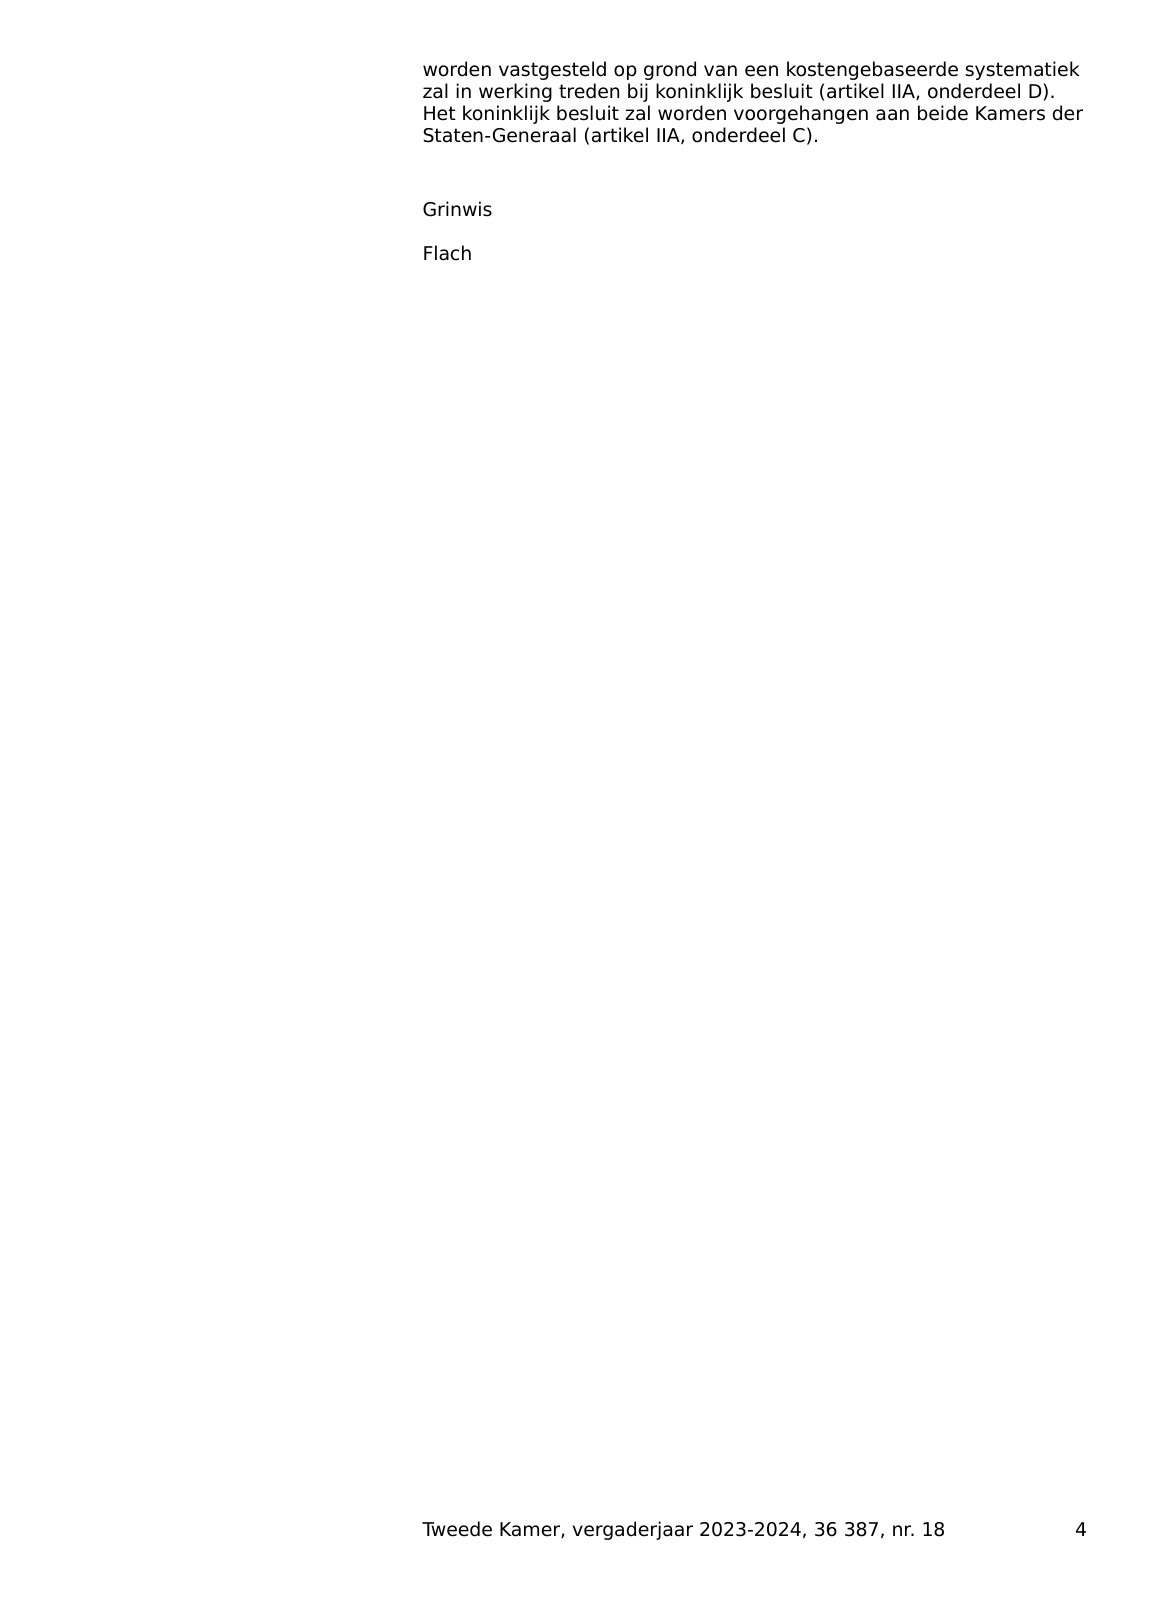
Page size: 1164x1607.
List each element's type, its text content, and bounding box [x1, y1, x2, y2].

text Grinwis Flach [422, 177, 1087, 265]
text worden vastgesteld op grond van een kostengebaseerde systematiek zal in werking treden bij koninklijk besluit (artikel IIA, onderdeel D). Het koninklijk besluit zal worden voorgehangen aan beide Kamers der Staten-Generaal (artikel IIA, onderdeel C). [422, 59, 1087, 147]
